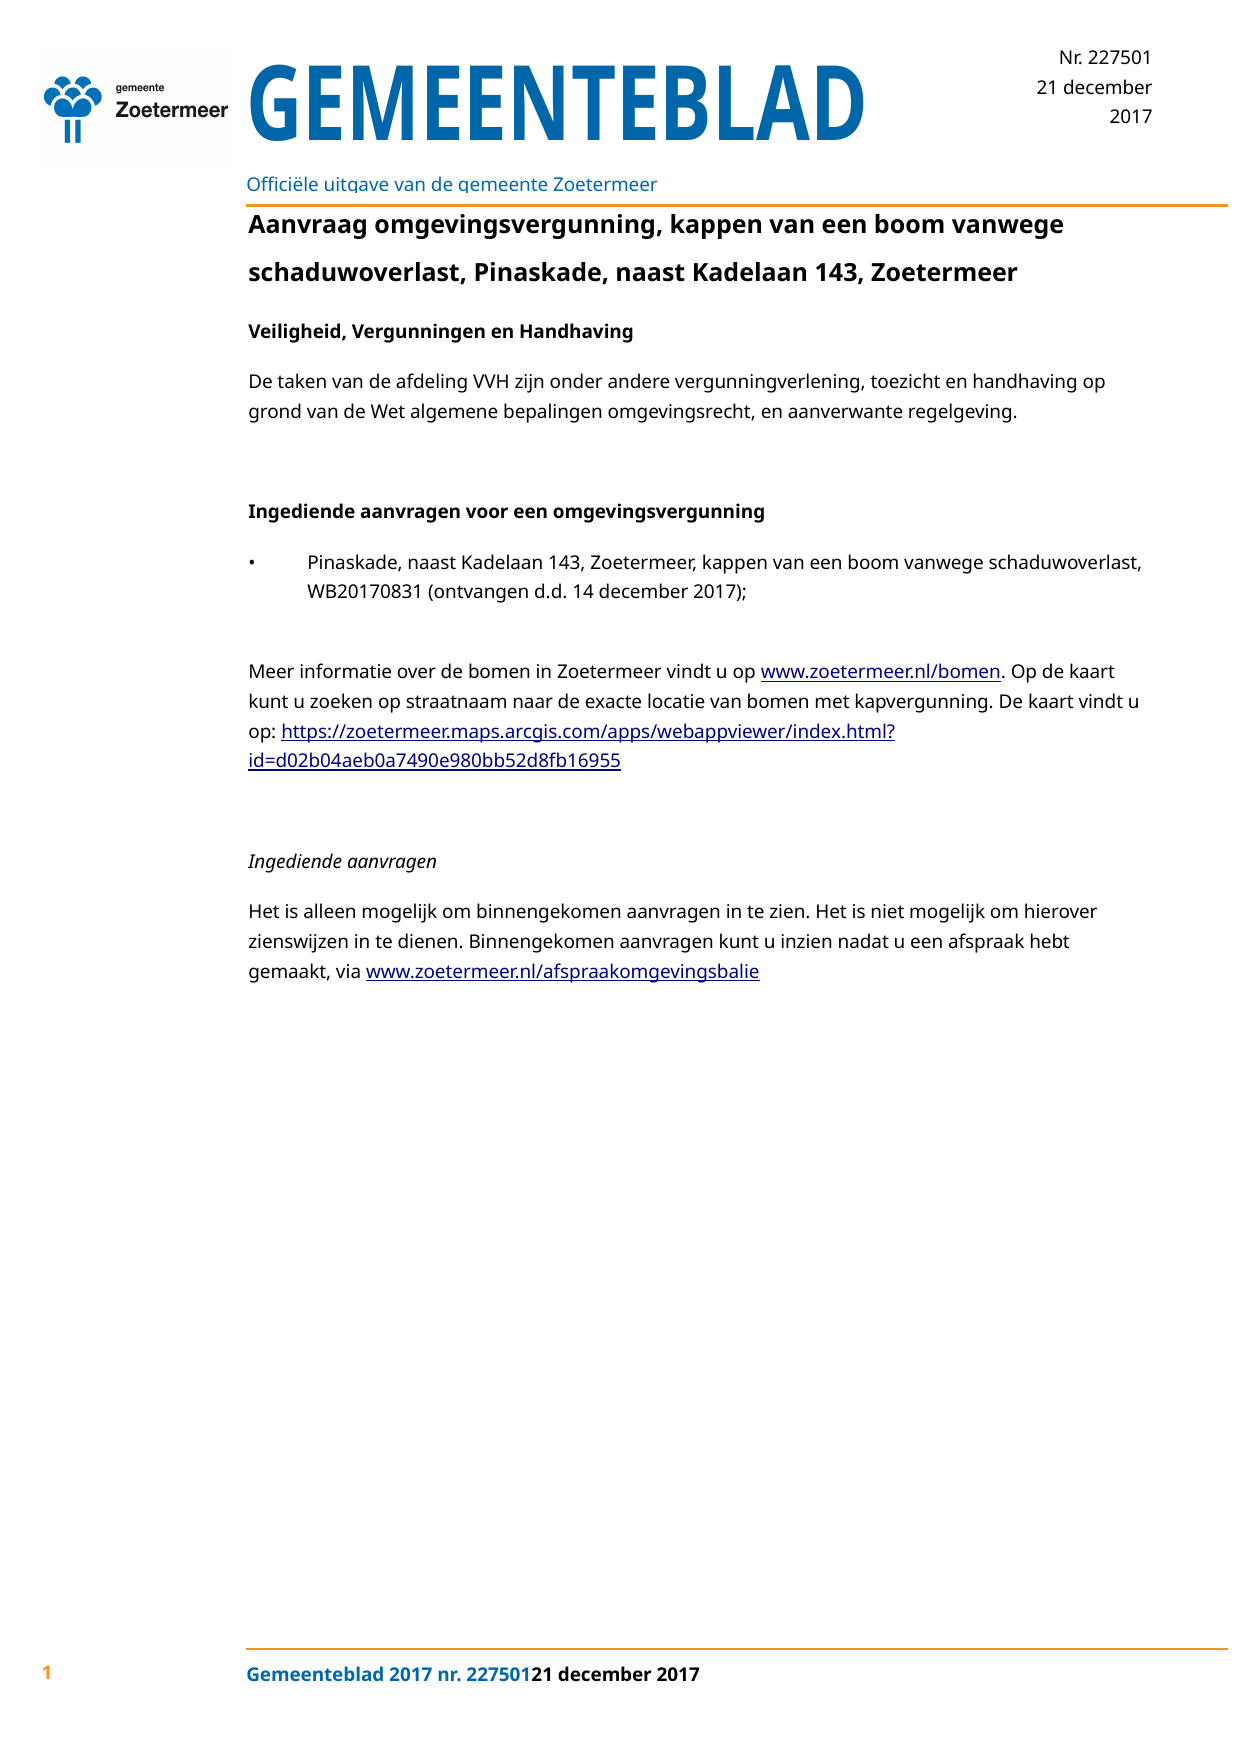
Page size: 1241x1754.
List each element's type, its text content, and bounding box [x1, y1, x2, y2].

text Ingediende aanvragen voor een omgevingsvergunning [248, 499, 1152, 524]
text Meer informatie over de bomen in Zoetermeer vindt u op www.zoetermeer.nl/bomen. Op de kaart kunt u zoeken op straatnaam naar de exacte locatie van bomen met kapvergunning. De kaart vindt u op: https://zoetermeer.maps.arcgis.com/apps/webappviewer/index.html?id=d02b04aeb0a7490e980bb52d8fb16955 [248, 659, 1152, 773]
picture [41, 47, 231, 172]
text De taken van de afdeling VVH zijn onder andere vergunningverlening, toezicht en handhaving op grond van de Wet algemene bepalingen omgevingsrecht, en aanverwante regelgeving. [248, 368, 1152, 424]
text Het is alleen mogelijk om binnengekomen aanvragen in te zien. Het is niet mogelijk om hierover zienswijzen in te dienen. Binnengekomen aanvragen kunt u inzien nadat u een afspraak hebt gemaakt, via www.zoetermeer.nl/afspraakomgevingsbalie [248, 899, 1152, 984]
text Veiligheid, Vergunningen en Handhaving [248, 318, 1152, 344]
list Pinaskade, naast Kadelaan 143, Zoetermeer, kappen van een boom vanwege schaduwoverlast, WB20170831 (ontvangen d.d. 14 december 2017); [248, 549, 1152, 604]
text Ingediende aanvragen [248, 848, 1152, 874]
text Aanvraag omgevingsvergunning, kappen van een boom vanwege schaduwoverlast, Pinaskade, naast Kadelaan 143, Zoetermeer [248, 207, 1152, 288]
